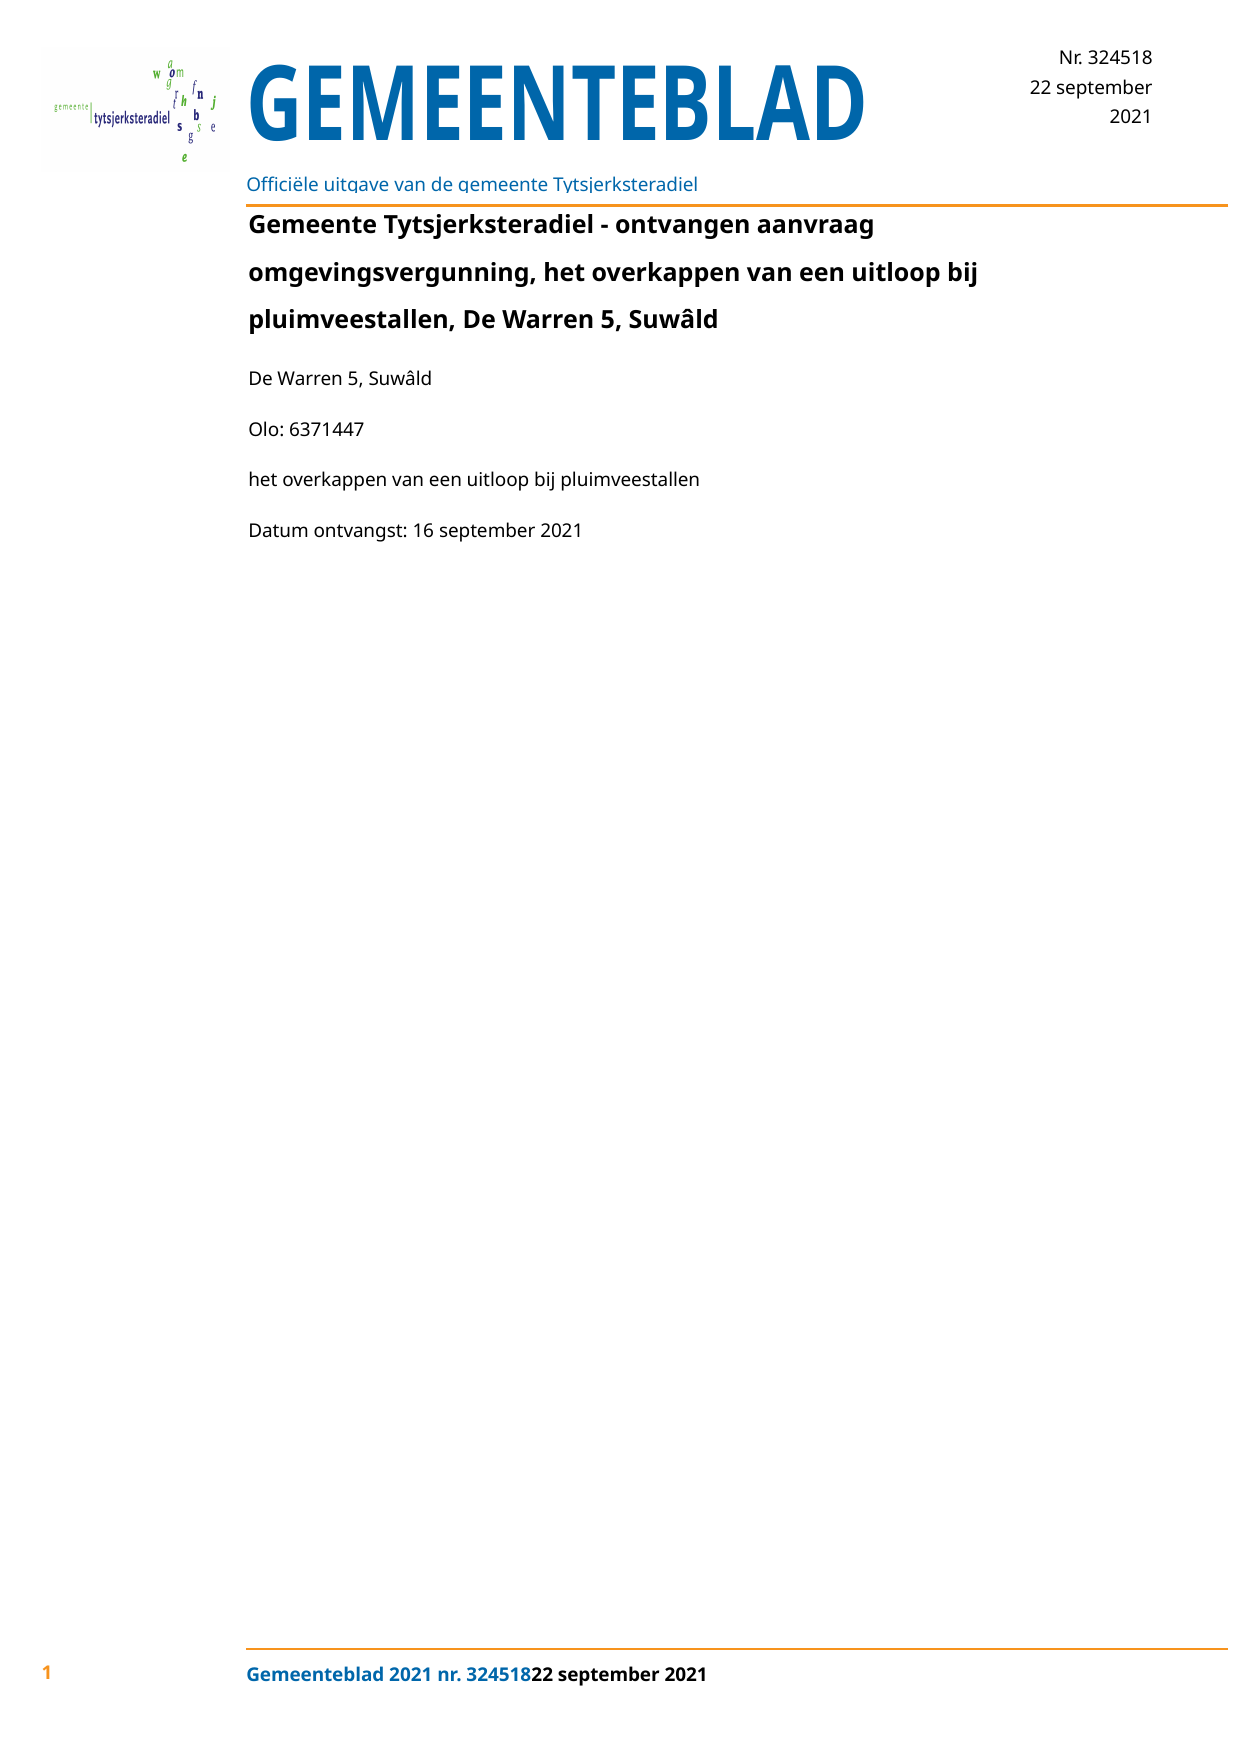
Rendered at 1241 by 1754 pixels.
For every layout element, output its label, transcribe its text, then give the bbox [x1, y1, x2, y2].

text Olo: 6371447 [248, 416, 1152, 442]
text De Warren 5, Suwâld [248, 366, 1152, 391]
text Datum ontvangst: 16 september 2021 [248, 517, 1152, 542]
text het overkappen van een uitloop bij pluimveestallen [248, 466, 1152, 492]
picture [41, 47, 231, 172]
text Gemeente Tytsjerksteradiel - ontvangen aanvraag omgevingsvergunning, het overkappen van een uitloop bij pluimveestallen, De Warren 5, Suwâld [248, 207, 1152, 336]
